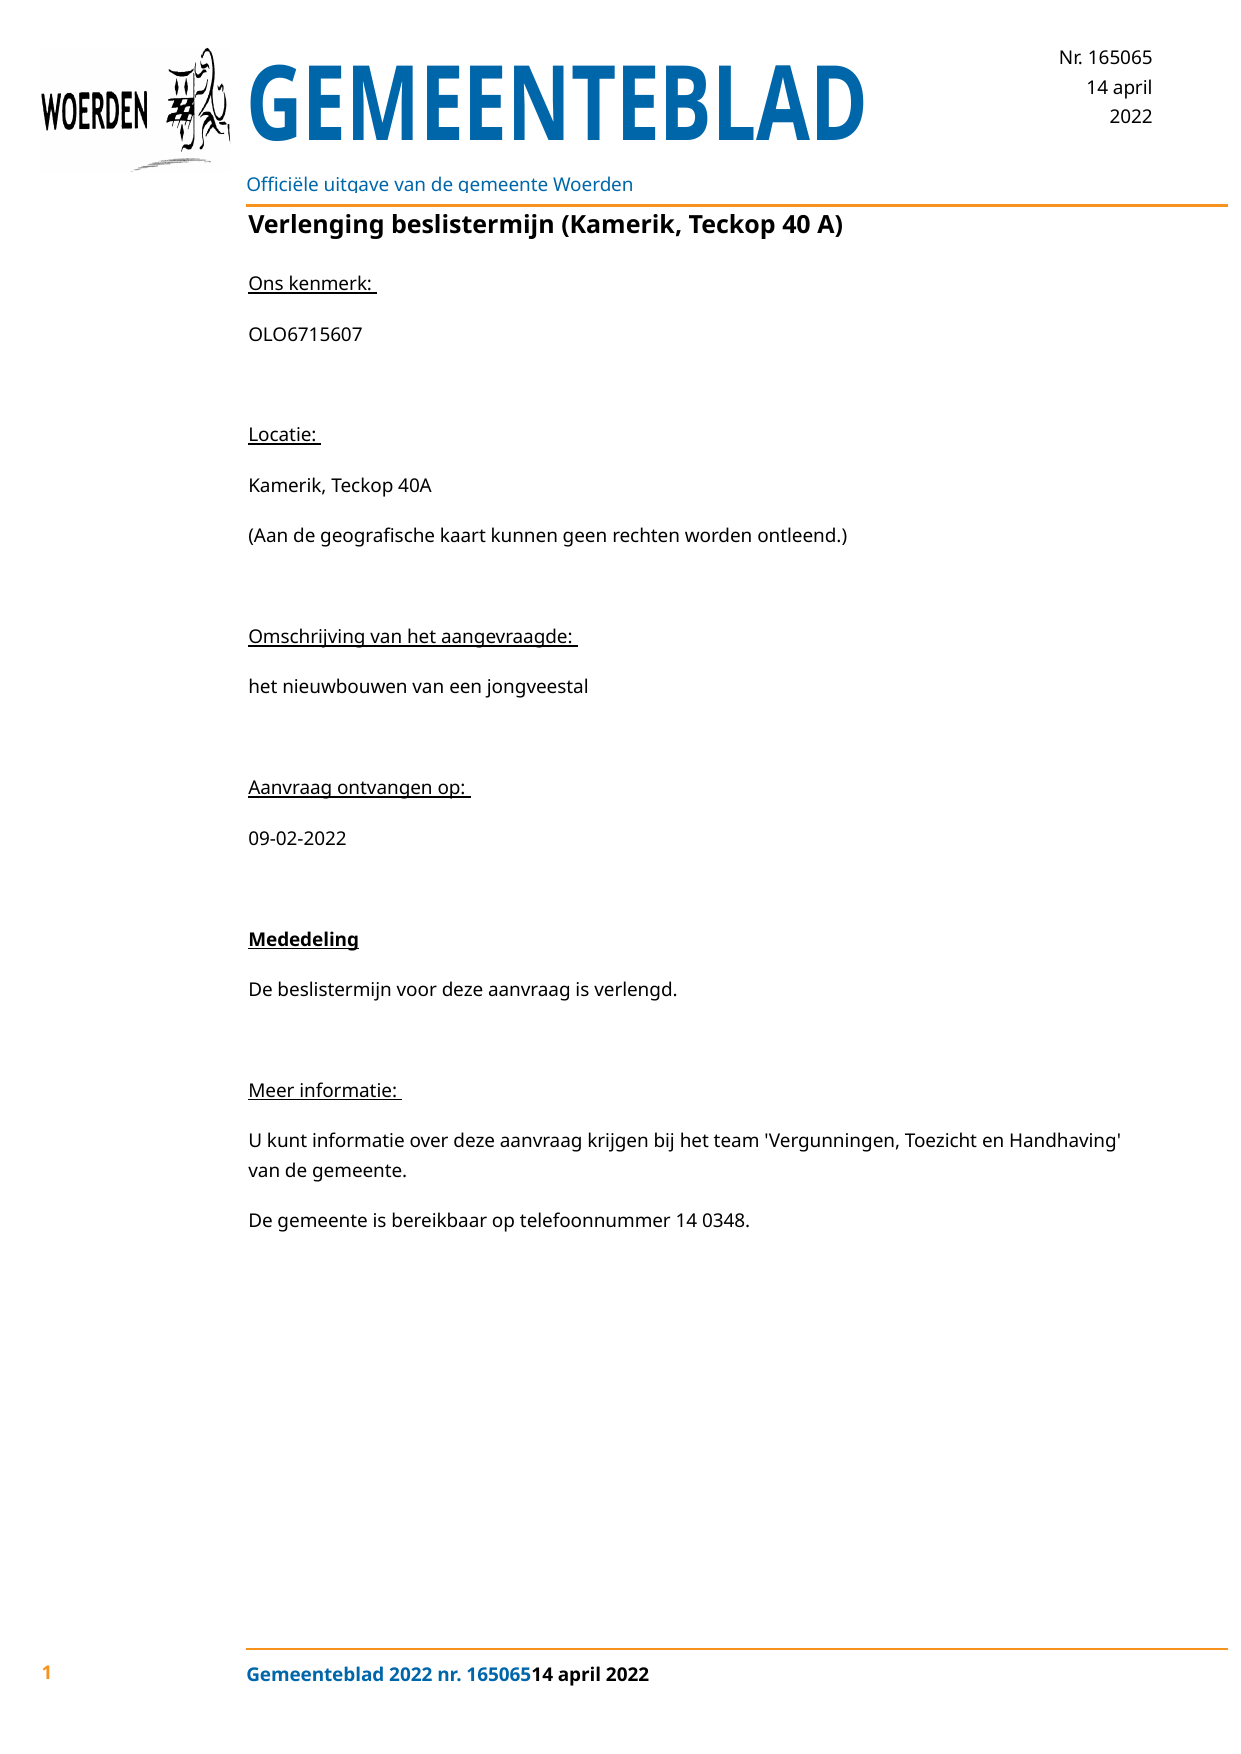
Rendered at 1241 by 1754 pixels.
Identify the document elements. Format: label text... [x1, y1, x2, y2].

text OLO6715607 [248, 321, 1152, 346]
text Mededeling [248, 926, 1152, 951]
text Aanvraag ontvangen op: [248, 774, 1152, 800]
text De gemeente is bereikbaar op telefoonnummer 14 0348. [248, 1207, 1152, 1233]
text Meer informatie: [248, 1077, 1152, 1103]
text Locatie: [248, 422, 1152, 447]
text Verlenging beslistermijn (Kamerik, Teckop 40 A) [248, 207, 1152, 241]
text Ons kenmerk: [248, 270, 1152, 296]
text Omschrijving van het aangevraagde: [248, 623, 1152, 649]
text het nieuwbouwen van een jongveestal [248, 674, 1152, 699]
text (Aan de geografische kaart kunnen geen rechten worden ontleend.) [248, 522, 1152, 548]
text 09-02-2022 [248, 825, 1152, 851]
text U kunt informatie over deze aanvraag krijgen bij het team 'Vergunningen, Toezicht en Handhaving' van de gemeente. [248, 1127, 1152, 1183]
picture [41, 47, 231, 172]
text De beslistermijn voor deze aanvraag is verlengd. [248, 976, 1152, 1002]
text Kamerik, Teckop 40A [248, 472, 1152, 498]
